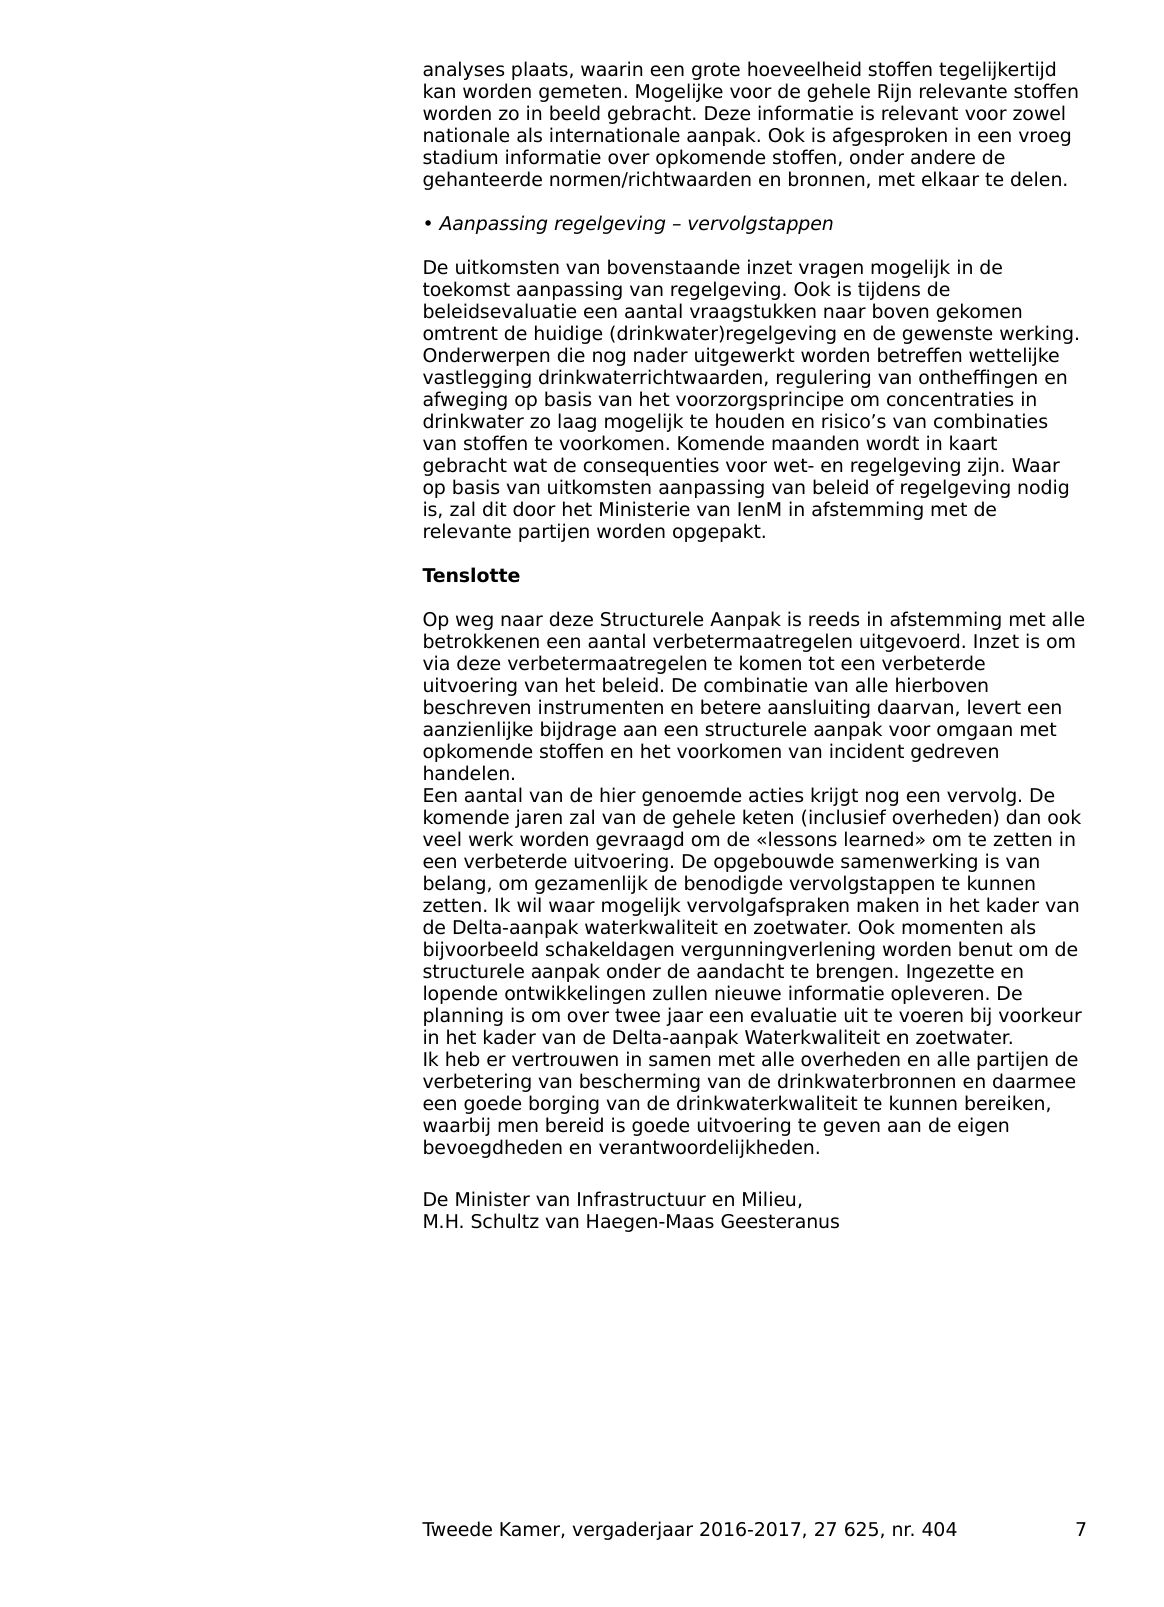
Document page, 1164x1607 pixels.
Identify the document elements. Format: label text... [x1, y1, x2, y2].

text Ik heb er vertrouwen in samen met alle overheden en alle partijen de verbetering van bescherming van de drinkwaterbronnen en daarmee een goede borging van de drinkwaterkwaliteit te kunnen bereiken, waarbij men bereid is goede uitvoering te geven aan de eigen bevoegdheden en verantwoordelijkheden. [422, 1049, 1087, 1159]
text analyses plaats, waarin een grote hoeveelheid stoffen tegelijkertijd kan worden gemeten. Mogelijke voor de gehele Rijn relevante stoffen worden zo in beeld gebracht. Deze informatie is relevant voor zowel nationale als internationale aanpak. Ook is afgesproken in een vroeg stadium informatie over opkomende stoffen, onder andere de gehanteerde normen/richtwaarden en bronnen, met elkaar te delen. [422, 59, 1087, 191]
text Een aantal van de hier genoemde acties krijgt nog een vervolg. De komende jaren zal van de gehele keten (inclusief overheden) dan ook veel werk worden gevraagd om de «lessons learned» om te zetten in een verbeterde uitvoering. De opgebouwde samenwerking is van belang, om gezamenlijk de benodigde vervolgstappen te kunnen zetten. Ik wil waar mogelijk vervolgafspraken maken in het kader van de Delta-aanpak waterkwaliteit en zoetwater. Ook momenten als bijvoorbeeld schakeldagen vergunningverlening worden benut om de structurele aanpak onder de aandacht te brengen. Ingezette en lopende ontwikkelingen zullen nieuwe informatie opleveren. De planning is om over twee jaar een evaluatie uit te voeren bij voorkeur in het kader van de Delta-aanpak Waterkwaliteit en zoetwater. [422, 785, 1087, 1049]
text Op weg naar deze Structurele Aanpak is reeds in afstemming met alle betrokkenen een aantal verbetermaatregelen uitgevoerd. Inzet is om via deze verbetermaatregelen te komen tot een verbeterde uitvoering van het beleid. De combinatie van alle hierboven beschreven instrumenten en betere aansluiting daarvan, levert een aanzienlijke bijdrage aan een structurele aanpak voor omgaan met opkomende stoffen en het voorkomen van incident gedreven handelen. [422, 609, 1087, 785]
text De uitkomsten van bovenstaande inzet vragen mogelijk in de toekomst aanpassing van regelgeving. Ook is tijdens de beleidsevaluatie een aantal vraagstukken naar boven gekomen omtrent de huidige (drinkwater)regelgeving en de gewenste werking. Onderwerpen die nog nader uitgewerkt worden betreffen wettelijke vastlegging drinkwaterrichtwaarden, regulering van ontheffingen en afweging op basis van het voorzorgsprincipe om concentraties in drinkwater zo laag mogelijk te houden en risico’s van combinaties van stoffen te voorkomen. Komende maanden wordt in kaart gebracht wat de consequenties voor wet- en regelgeving zijn. Waar op basis van uitkomsten aanpassing van beleid of regelgeving nodig is, zal dit door het Ministerie van IenM in afstemming met de relevante partijen worden opgepakt. [422, 257, 1087, 543]
subtitle Tenslotte [422, 565, 1087, 587]
subtitle • Aanpassing regelgeving – vervolgstappen [422, 213, 1087, 235]
text De Minister van Infrastructuur en Milieu, M.H. Schultz van Haegen-Maas Geesteranus [422, 1189, 1087, 1233]
